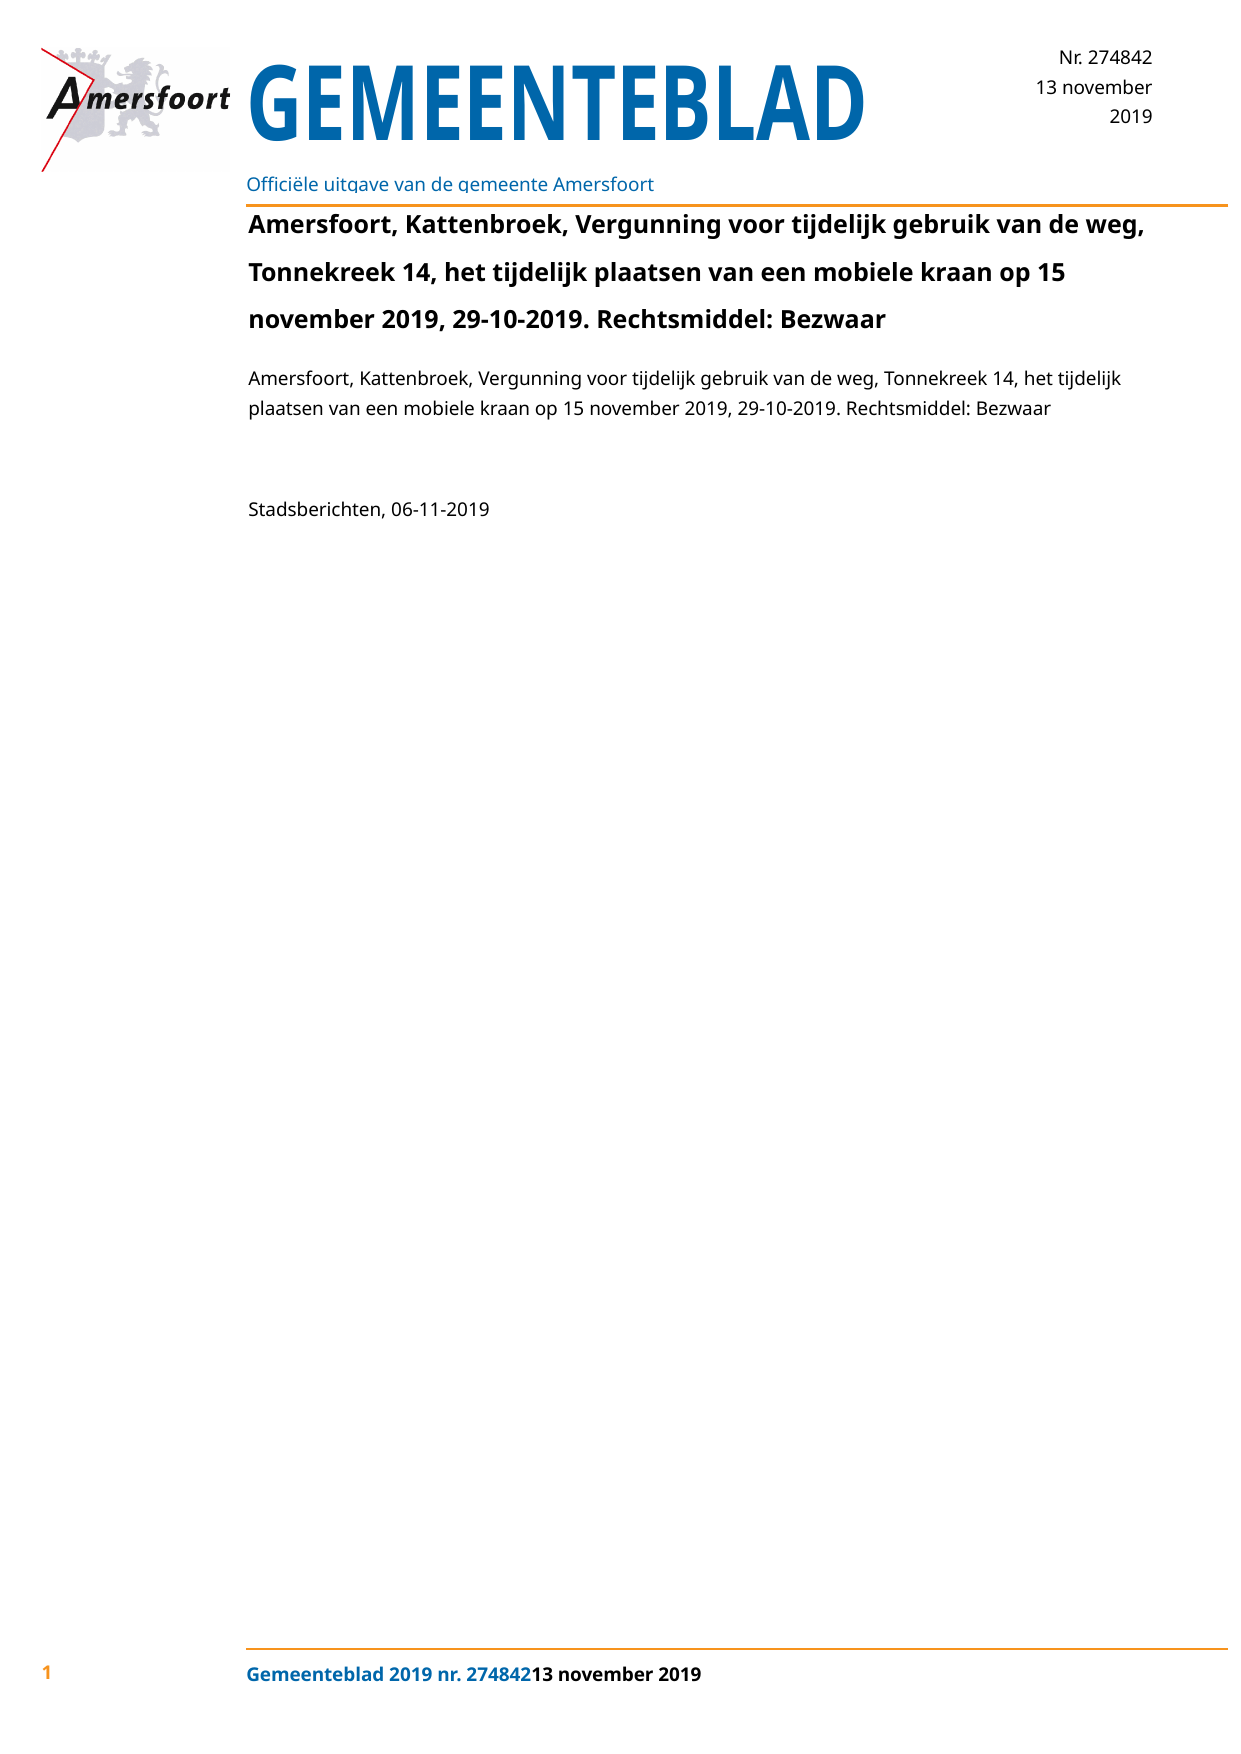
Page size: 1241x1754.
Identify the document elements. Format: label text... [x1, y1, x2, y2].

text Amersfoort, Kattenbroek, Vergunning voor tijdelijk gebruik van de weg, Tonnekreek 14, het tijdelijk plaatsen van een mobiele kraan op 15 november 2019, 29-10-2019. Rechtsmiddel: Bezwaar [248, 207, 1152, 336]
text Amersfoort, Kattenbroek, Vergunning voor tijdelijk gebruik van de weg, Tonnekreek 14, het tijdelijk plaatsen van een mobiele kraan op 15 november 2019, 29-10-2019. Rechtsmiddel: Bezwaar [248, 366, 1152, 421]
picture [41, 47, 231, 172]
text Stadsberichten, 06-11-2019 [248, 496, 1152, 522]
